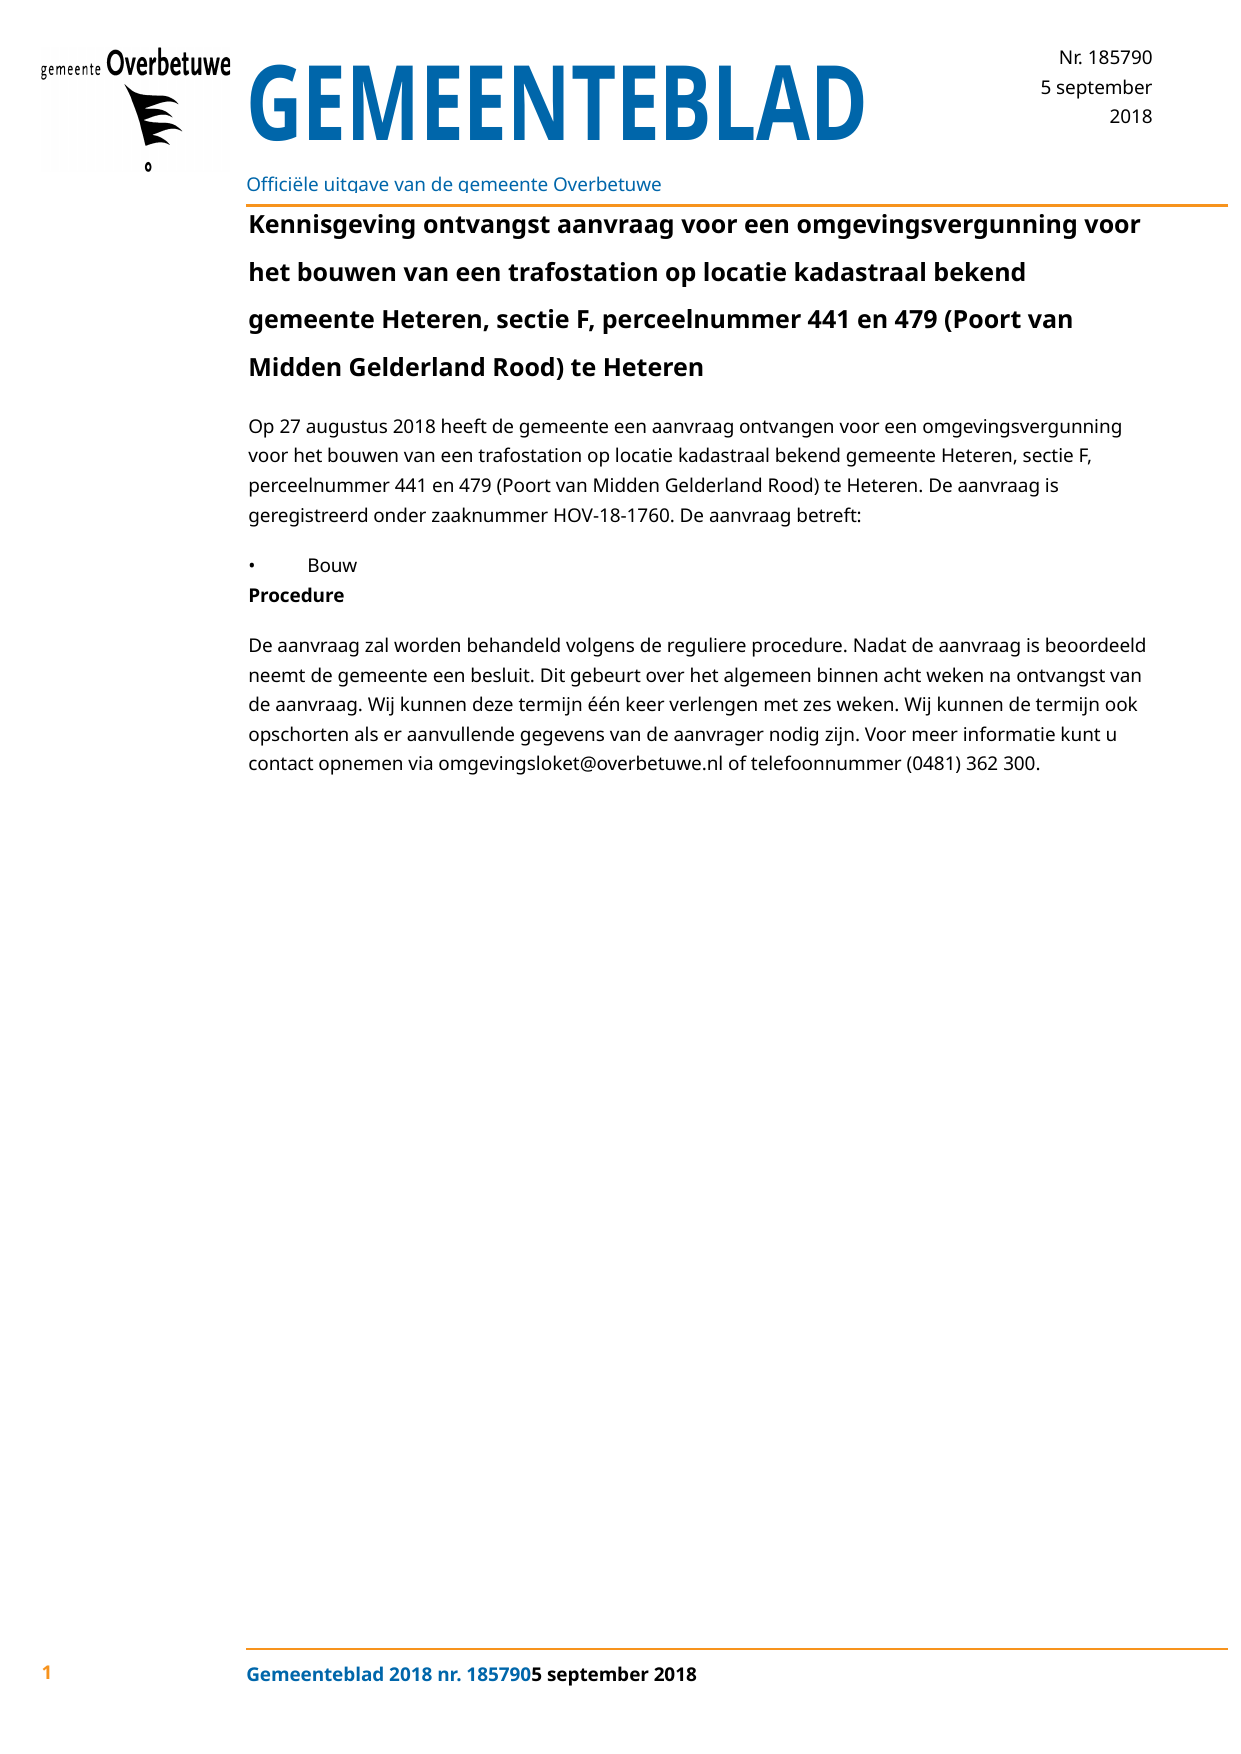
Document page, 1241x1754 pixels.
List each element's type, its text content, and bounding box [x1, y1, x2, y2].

text De aanvraag zal worden behandeld volgens de reguliere procedure. Nadat de aanvraag is beoordeeld neemt de gemeente een besluit. Dit gebeurt over het algemeen binnen acht weken na ontvangst van de aanvraag. Wij kunnen deze termijn één keer verlengen met zes weken. Wij kunnen de termijn ook opschorten als er aanvullende gegevens van de aanvrager nodig zijn. Voor meer informatie kunt u contact opnemen via omgevingsloket@overbetuwe.nl of telefoonnummer (0481) 362 300. [248, 632, 1152, 776]
list Bouw [248, 552, 1152, 578]
text Procedure [248, 582, 1152, 608]
picture [41, 47, 231, 172]
text Op 27 augustus 2018 heeft de gemeente een aanvraag ontvangen voor een omgevingsvergunning voor het bouwen van een trafostation op locatie kadastraal bekend gemeente Heteren, sectie F, perceelnummer 441 en 479 (Poort van Midden Gelderland Rood) te Heteren. De aanvraag is geregistreerd onder zaaknummer HOV-18-1760. De aanvraag betreft: [248, 413, 1152, 528]
text Kennisgeving ontvangst aanvraag voor een omgevingsvergunning voor het bouwen van een trafostation op locatie kadastraal bekend gemeente Heteren, sectie F, perceelnummer 441 en 479 (Poort van Midden Gelderland Rood) te Heteren [248, 207, 1152, 384]
